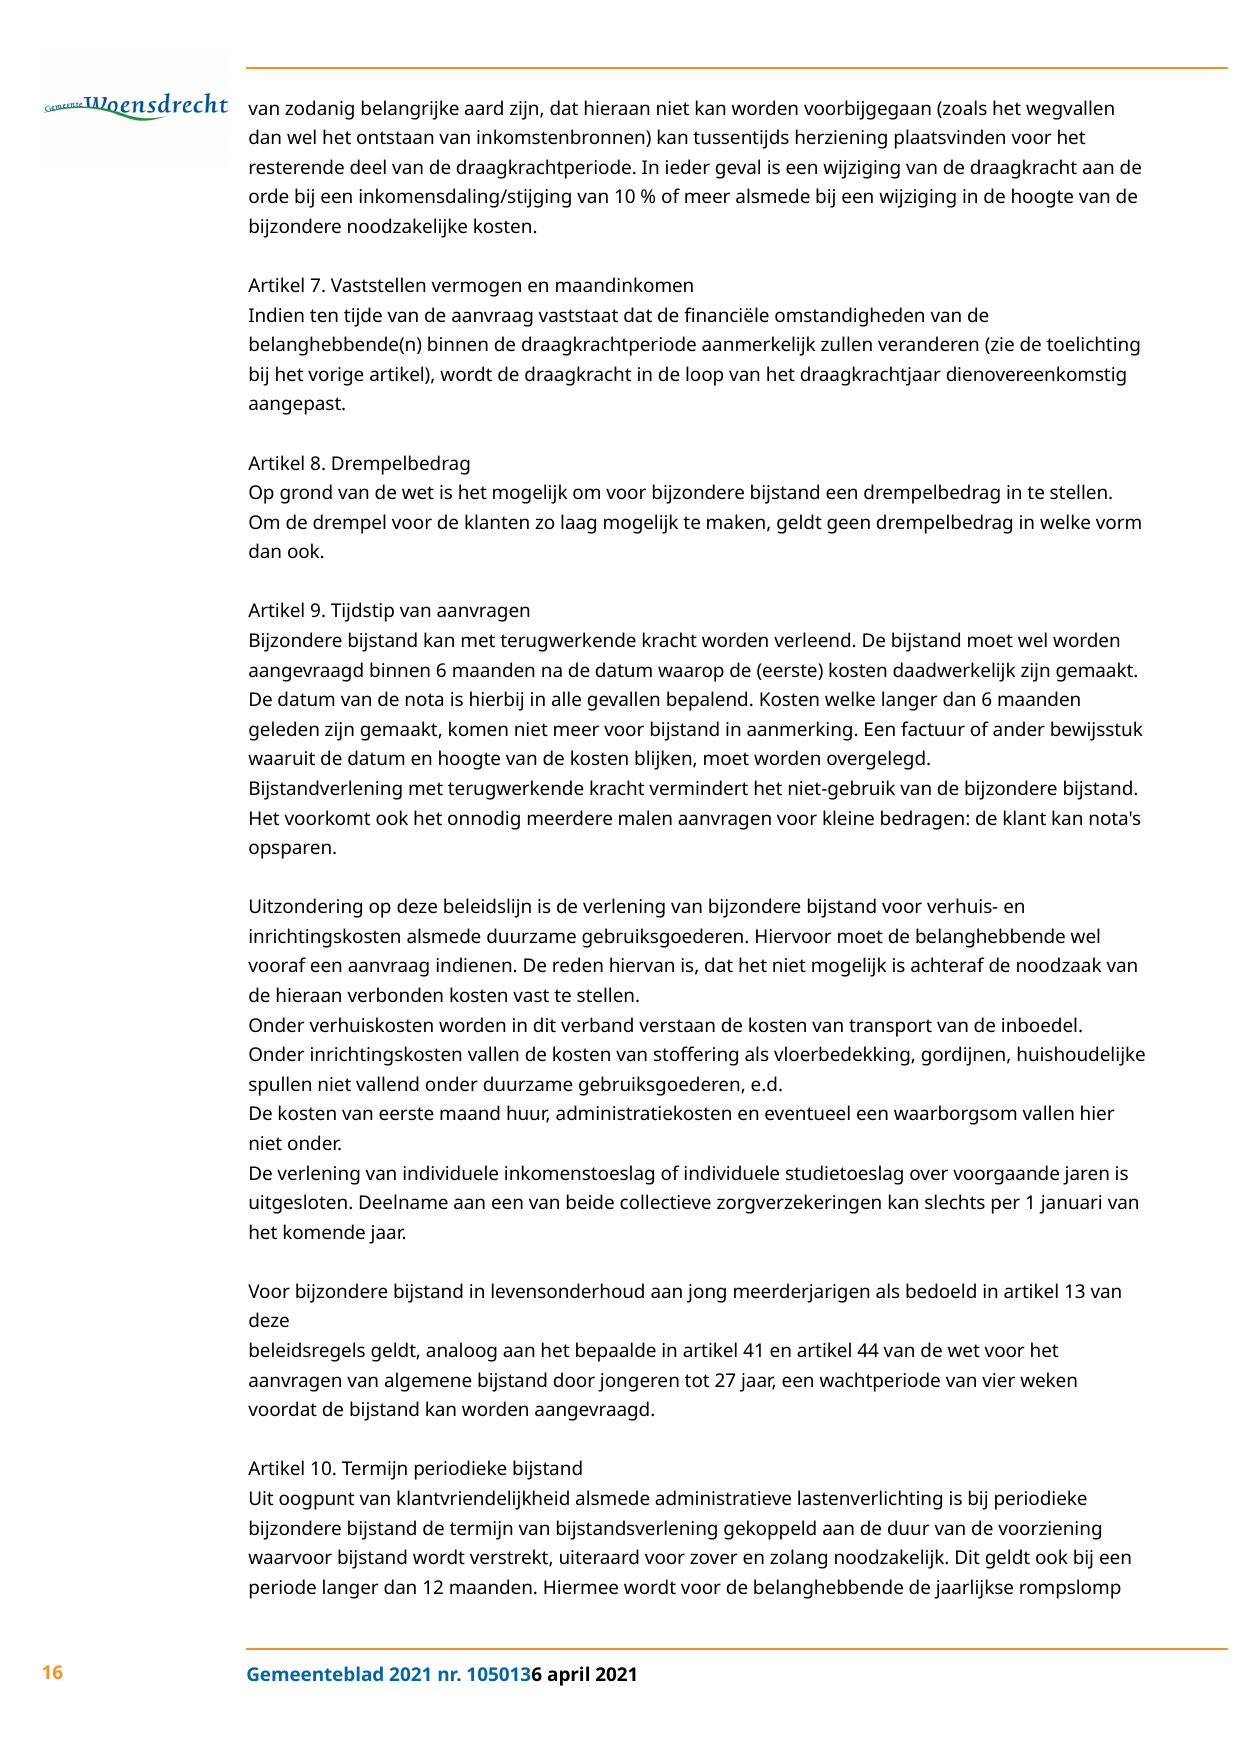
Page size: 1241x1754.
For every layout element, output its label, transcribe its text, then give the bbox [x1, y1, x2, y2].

text Op grond van de wet is het mogelijk om voor bijzondere bijstand een drempelbedrag in te stellen. [248, 479, 1152, 505]
text Bijzondere bijstand kan met terugwerkende kracht worden verleend. De bijstand moet wel worden aangevraagd binnen 6 maanden na de datum waarop de (eerste) kosten daadwerkelijk zijn gemaakt. De datum van de nota is hierbij in alle gevallen bepalend. Kosten welke langer dan 6 maanden geleden zijn gemaakt, komen niet meer voor bijstand in aanmerking. Een factuur of ander bewijsstuk waaruit de datum en hoogte van de kosten blijken, moet worden overgelegd. [248, 627, 1152, 771]
text beleidsregels geldt, analoog aan het bepaalde in artikel 41 en artikel 44 van de wet voor het aanvragen van algemene bijstand door jongeren tot 27 jaar, een wachtperiode van vier weken voordat de bijstand kan worden aangevraagd. [248, 1337, 1152, 1422]
text Artikel 10. Termijn periodieke bijstand [248, 1456, 1152, 1481]
text Onder verhuiskosten worden in dit verband verstaan de kosten van transport van de inboedel. [248, 1012, 1152, 1038]
text Artikel 8. Drempelbedrag [248, 450, 1152, 476]
text Om de drempel voor de klanten zo laag mogelijk te maken, geldt geen drempelbedrag in welke vorm dan ook. [248, 509, 1152, 564]
text Uit oogpunt van klantvriendelijkheid alsmede administratieve lastenverlichting is bij periodieke bijzondere bijstand de termijn van bijstandsverlening gekoppeld aan de duur van de voorziening waarvoor bijstand wordt verstrekt, uiteraard voor zover en zolang noodzakelijk. Dit geldt ook bij een periode langer dan 12 maanden. Hiermee wordt voor de belanghebbende de jaarlijkse rompslomp [248, 1485, 1152, 1600]
text De kosten van eerste maand huur, administratiekosten en eventueel een waarborgsom vallen hier niet onder. [248, 1101, 1152, 1156]
text Uitzondering op deze beleidslijn is de verlening van bijzondere bijstand voor verhuis- en inrichtingskosten alsmede duurzame gebruiksgoederen. Hiervoor moet de belanghebbende wel vooraf een aanvraag indienen. De reden hiervan is, dat het niet mogelijk is achteraf de noodzaak van de hieraan verbonden kosten vast te stellen. [248, 893, 1152, 1008]
text Artikel 7. Vaststellen vermogen en maandinkomen [248, 272, 1152, 298]
text Onder inrichtingskosten vallen de kosten van stoffering als vloerbedekking, gordijnen, huishoudelijke spullen niet vallend onder duurzame gebruiksgoederen, e.d. [248, 1041, 1152, 1097]
picture [41, 47, 231, 172]
text Voor bijzondere bijstand in levensonderhoud aan jong meerderjarigen als bedoeld in artikel 13 van deze [248, 1278, 1152, 1333]
text van zodanig belangrijke aard zijn, dat hieraan niet kan worden voorbijgegaan (zoals het wegvallen dan wel het ontstaan van inkomstenbronnen) kan tussentijds herziening plaatsvinden voor het resterende deel van de draagkrachtperiode. In ieder geval is een wijziging van de draagkracht aan de orde bij een inkomensdaling/stijging van 10 % of meer alsmede bij een wijziging in de hoogte van de bijzondere noodzakelijke kosten. [248, 95, 1152, 239]
text De verlening van individuele inkomenstoeslag of individuele studietoeslag over voorgaande jaren is uitgesloten. Deelname aan een van beide collectieve zorgverzekeringen kan slechts per 1 januari van het komende jaar. [248, 1160, 1152, 1245]
text Artikel 9. Tijdstip van aanvragen [248, 598, 1152, 623]
text Bijstandverlening met terugwerkende kracht vermindert het niet-gebruik van de bijzondere bijstand. Het voorkomt ook het onnodig meerdere malen aanvragen voor kleine bedragen: de klant kan nota's opsparen. [248, 775, 1152, 860]
text Indien ten tijde van de aanvraag vaststaat dat de financiële omstandigheden van de belanghebbende(n) binnen de draagkrachtperiode aanmerkelijk zullen veranderen (zie de toelichting bij het vorige artikel), wordt de draagkracht in de loop van het draagkrachtjaar dienovereenkomstig aangepast. [248, 302, 1152, 416]
